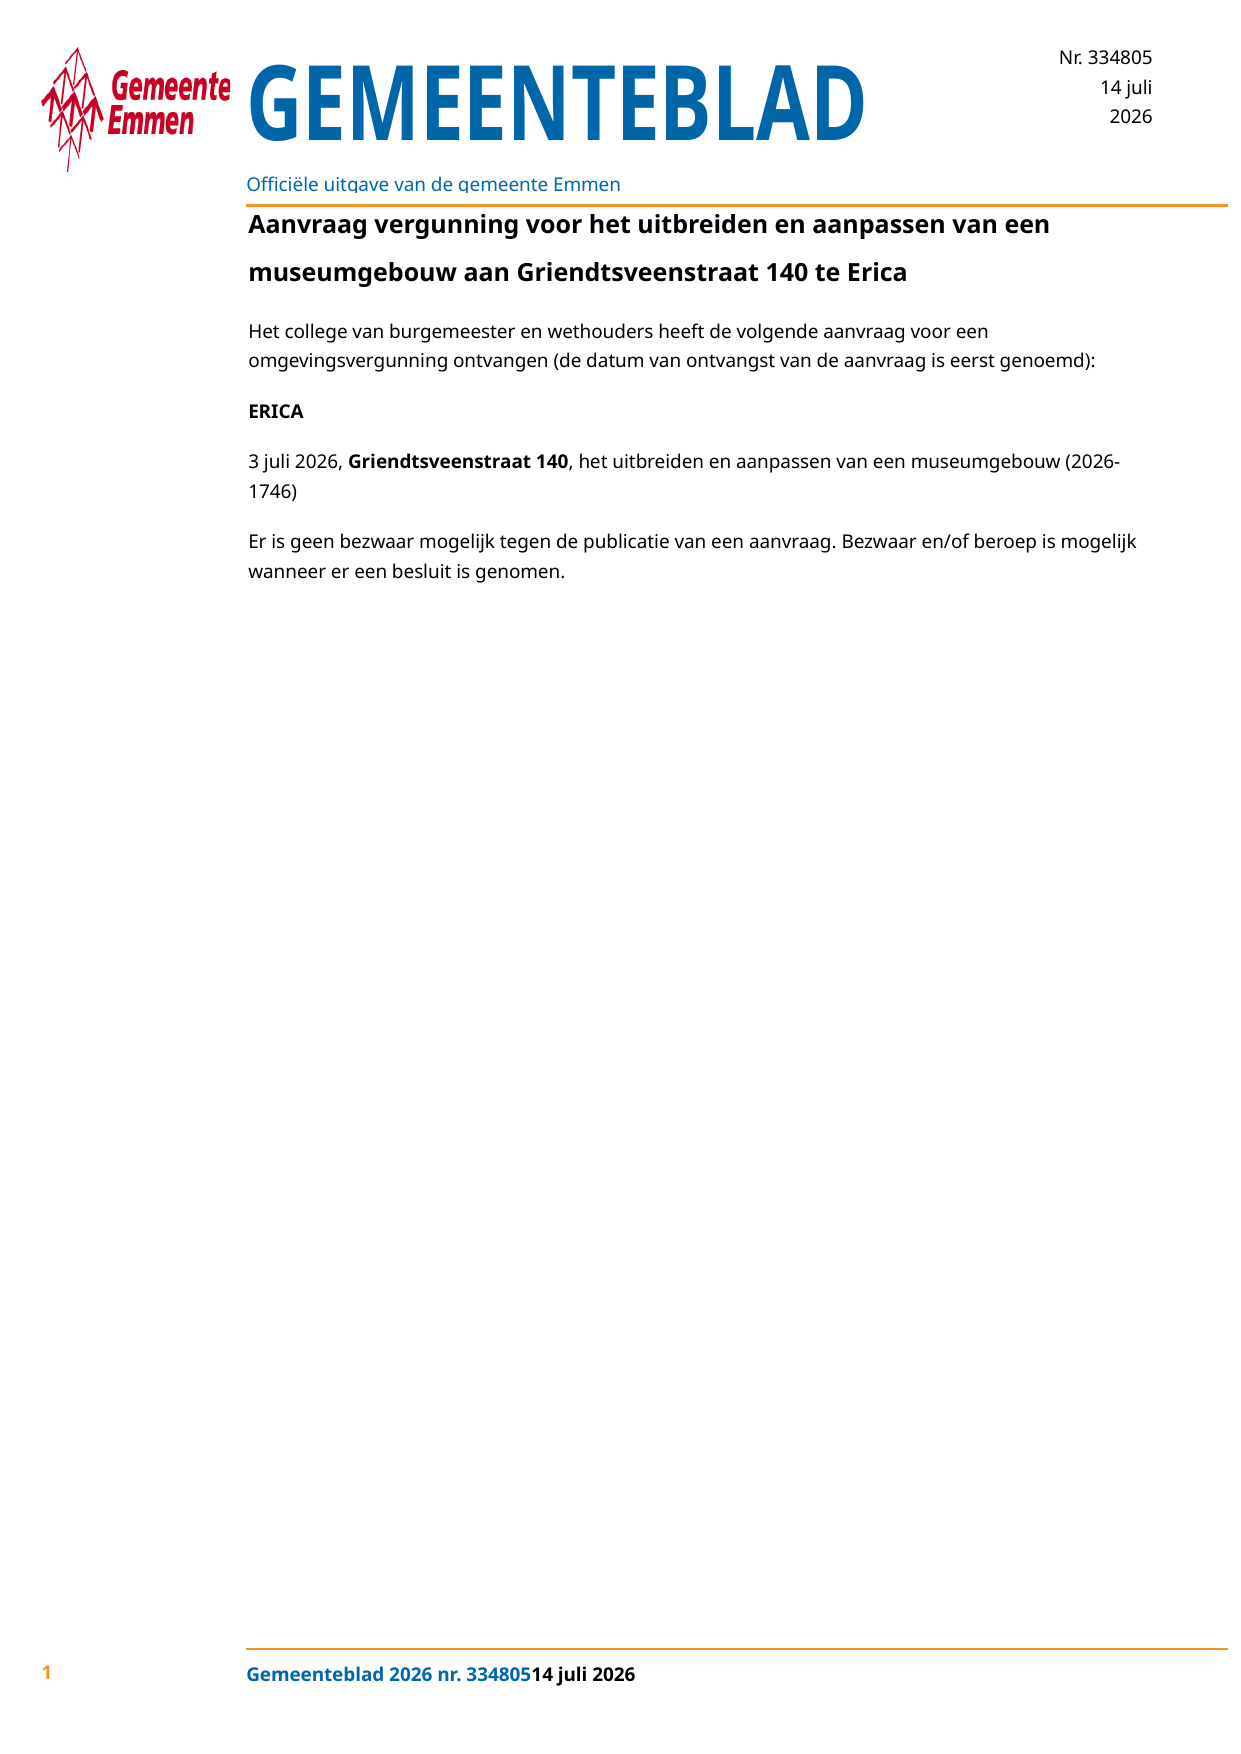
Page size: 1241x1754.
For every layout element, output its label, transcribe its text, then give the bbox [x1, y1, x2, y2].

text Er is geen bezwaar mogelijk tegen de publicatie van een aanvraag. Bezwaar en/of beroep is mogelijk wanneer er een besluit is genomen. [248, 528, 1152, 584]
picture [41, 47, 231, 172]
text ERICA [248, 398, 1152, 424]
text 3 juli 2026, Griendtsveenstraat 140, het uitbreiden en aanpassen van een museumgebouw (2026-1746) [248, 448, 1152, 504]
text Aanvraag vergunning voor het uitbreiden en aanpassen van een museumgebouw aan Griendtsveenstraat 140 te Erica [248, 207, 1152, 288]
text Het college van burgemeester en wethouders heeft de volgende aanvraag voor een omgevingsvergunning ontvangen (de datum van ontvangst van de aanvraag is eerst genoemd): [248, 318, 1152, 373]
